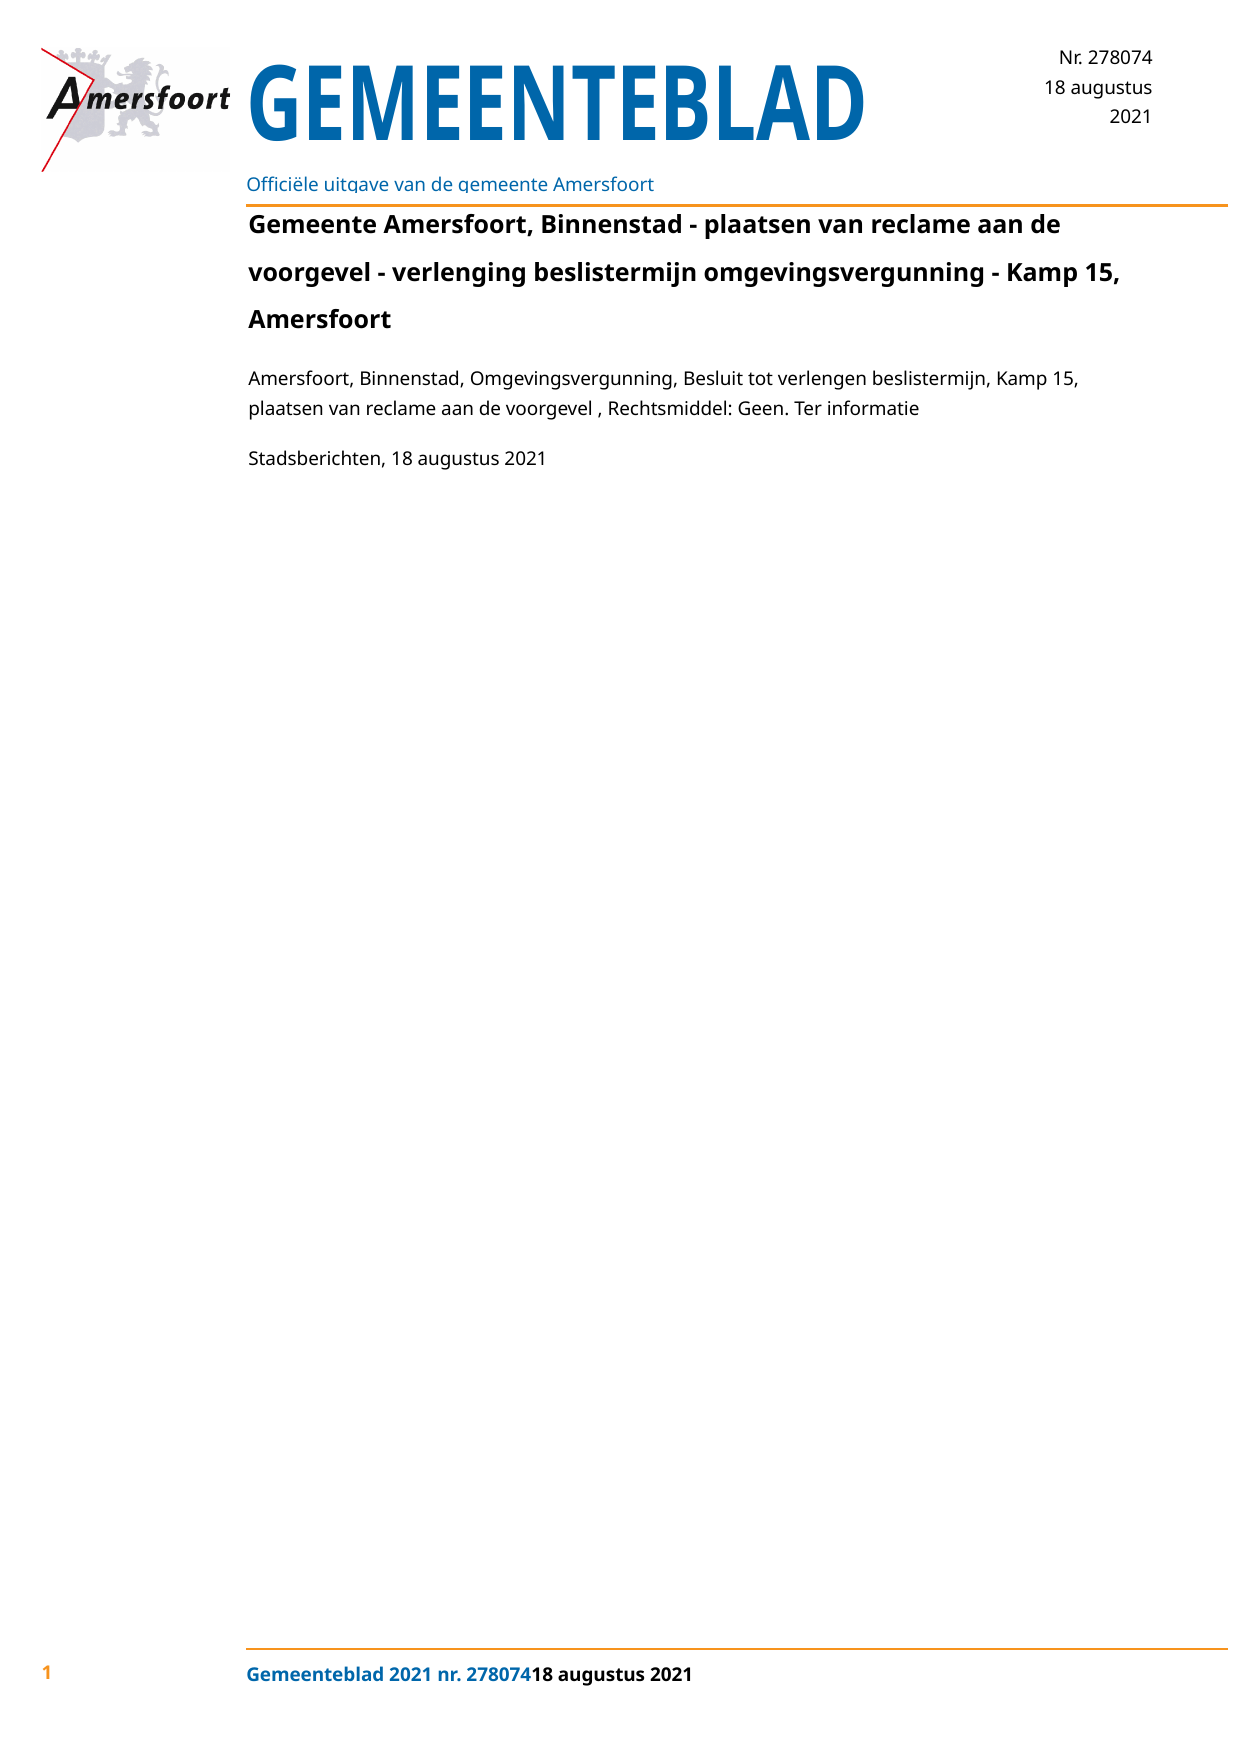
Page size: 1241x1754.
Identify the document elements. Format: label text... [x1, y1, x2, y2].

text Stadsberichten, 18 augustus 2021 [248, 446, 1152, 471]
text Gemeente Amersfoort, Binnenstad - plaatsen van reclame aan de voorgevel - verlenging beslistermijn omgevingsvergunning - Kamp 15, Amersfoort [248, 207, 1152, 336]
text Amersfoort, Binnenstad, Omgevingsvergunning, Besluit tot verlengen beslistermijn, Kamp 15, plaatsen van reclame aan de voorgevel , Rechtsmiddel: Geen. Ter informatie [248, 366, 1152, 421]
picture [41, 47, 231, 172]
